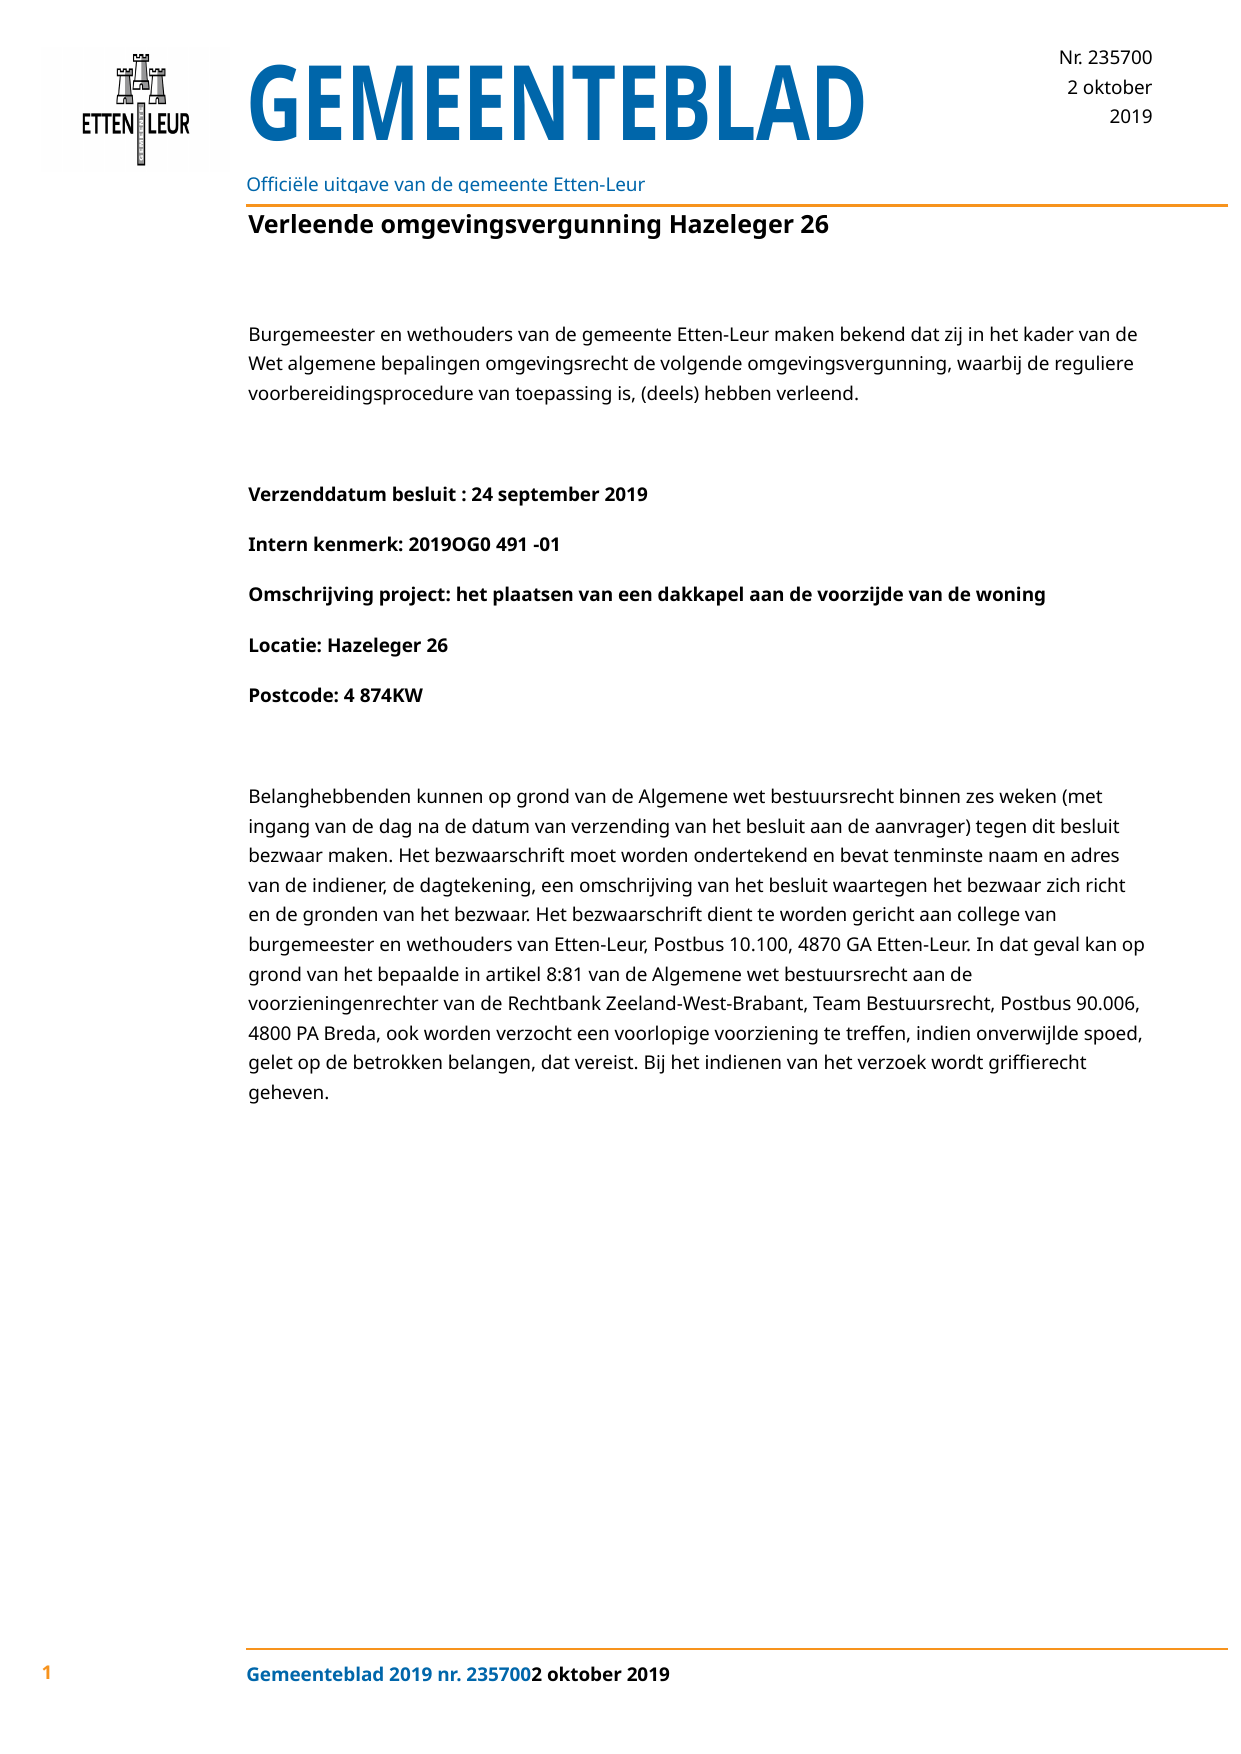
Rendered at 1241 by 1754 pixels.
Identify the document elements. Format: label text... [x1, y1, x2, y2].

text Verzenddatum besluit : 24 september 2019 [248, 481, 1152, 506]
text Verleende omgevingsvergunning Hazeleger 26 [248, 207, 1152, 241]
text Intern kenmerk: 2019OG0 491 -01 [248, 531, 1152, 557]
text Postcode: 4 874KW [248, 682, 1152, 708]
text Omschrijving project: het plaatsen van een dakkapel aan de voorzijde van de woning [248, 582, 1152, 607]
text Belanghebbenden kunnen op grond van de Algemene wet bestuursrecht binnen zes weken (met ingang van de dag na de datum van verzending van het besluit aan de aanvrager) tegen dit besluit bezwaar maken. Het bezwaarschrift moet worden ondertekend en bevat tenminste naam en adres van de indiener, de dagtekening, een omschrijving van het besluit waartegen het bezwaar zich richt en de gronden van het bezwaar. Het bezwaarschrift dient te worden gericht aan college van burgemeester en wethouders van Etten-Leur, Postbus 10.100, 4870 GA Etten-Leur. In dat geval kan op grond van het bepaalde in artikel 8:81 van de Algemene wet bestuursrecht aan de voorzieningenrechter van de Rechtbank Zeeland-West-Brabant, Team Bestuursrecht, Postbus 90.006, 4800 PA Breda, ook worden verzocht een voorlopige voorziening te treffen, indien onverwijlde spoed, gelet op de betrokken belangen, dat vereist. Bij het indienen van het verzoek wordt griffierecht geheven. [248, 783, 1152, 1105]
text Locatie: Hazeleger 26 [248, 632, 1152, 658]
text Burgemeester en wethouders van de gemeente Etten-Leur maken bekend dat zij in het kader van de Wet algemene bepalingen omgevingsrecht de volgende omgevingsvergunning, waarbij de reguliere voorbereidingsprocedure van toepassing is, (deels) hebben verleend. [248, 321, 1152, 406]
picture [41, 47, 231, 172]
